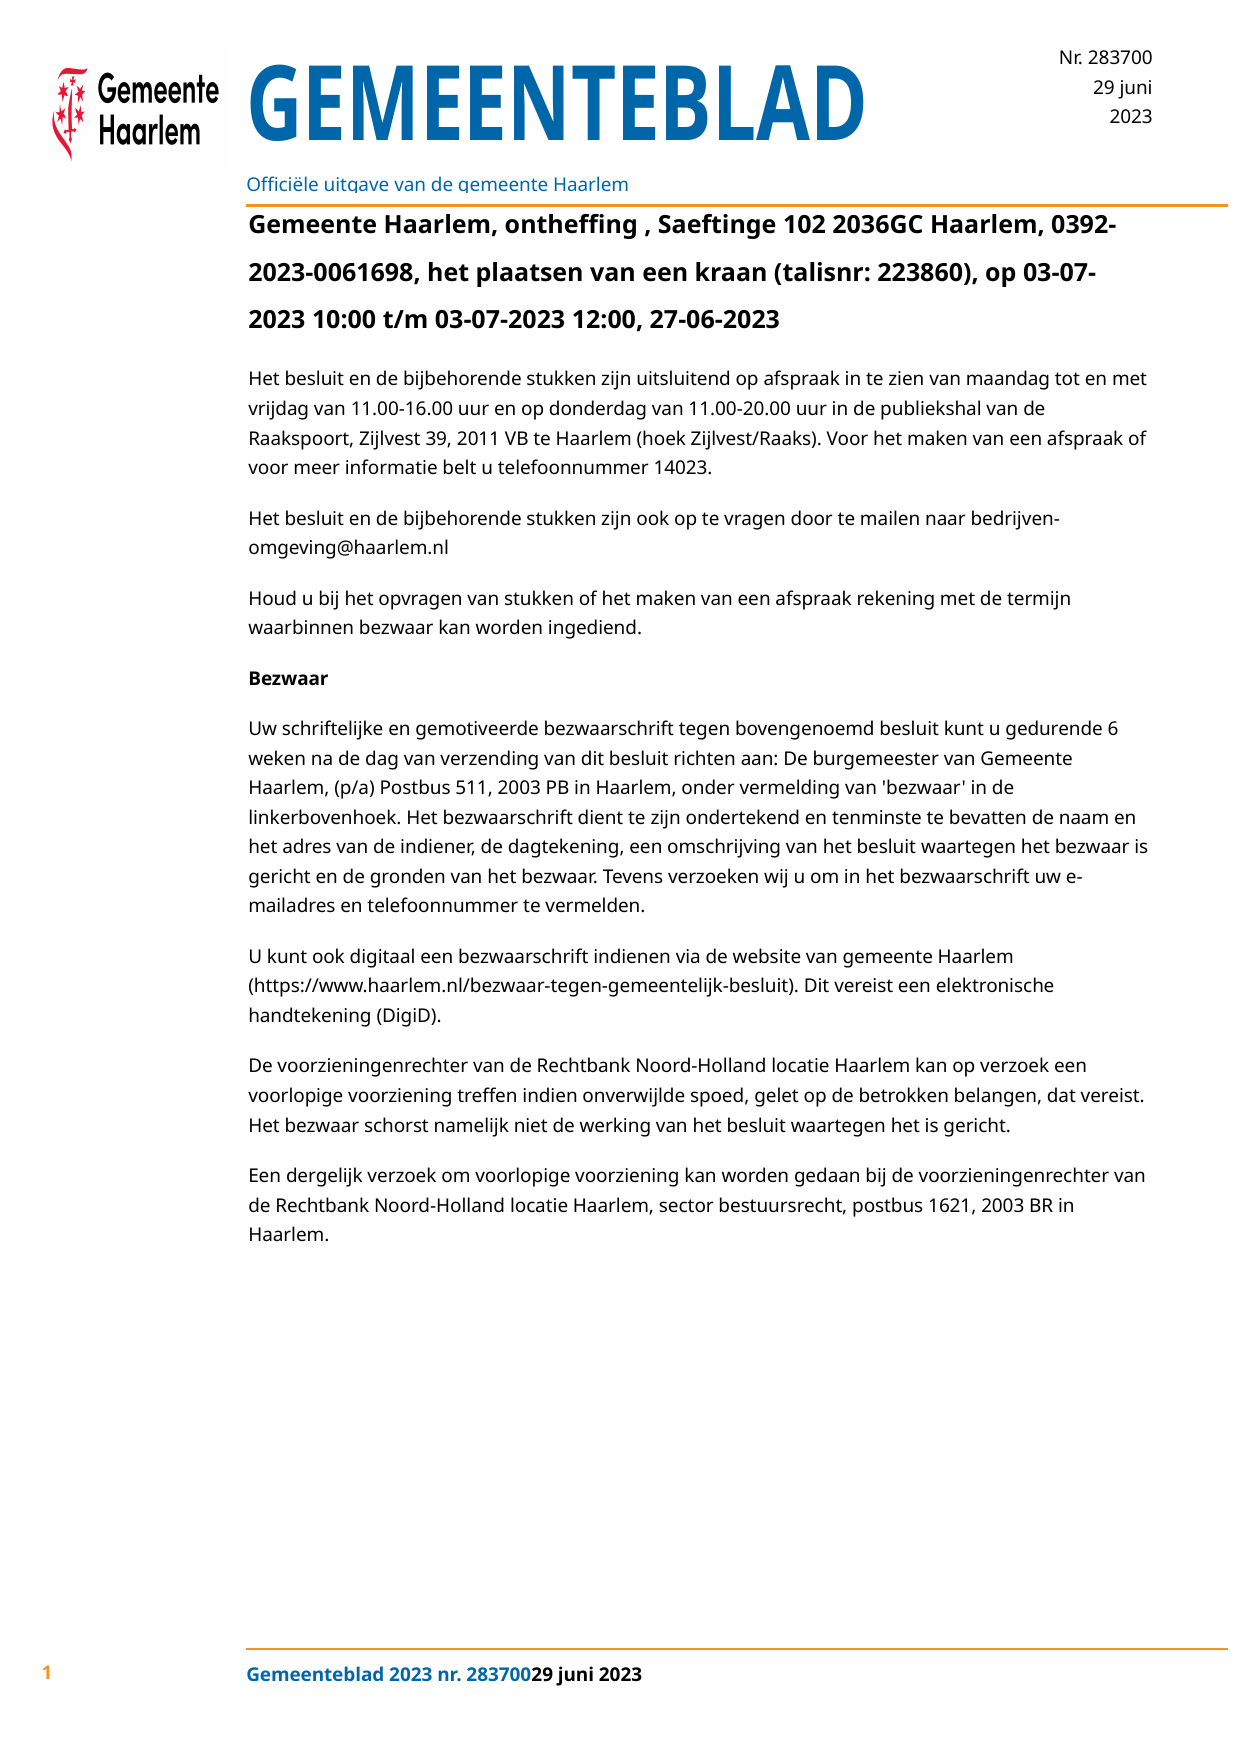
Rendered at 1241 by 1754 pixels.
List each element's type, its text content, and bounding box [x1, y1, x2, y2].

text De voorzieningenrechter van de Rechtbank Noord-Holland locatie Haarlem kan op verzoek een voorlopige voorziening treffen indien onverwijlde spoed, gelet op de betrokken belangen, dat vereist. Het bezwaar schorst namelijk niet de werking van het besluit waartegen het is gericht. [248, 1053, 1152, 1137]
text Uw schriftelijke en gemotiveerde bezwaarschrift tegen bovengenoemd besluit kunt u gedurende 6 weken na de dag van verzending van dit besluit richten aan: De burgemeester van Gemeente Haarlem, (p/a) Postbus 511, 2003 PB in Haarlem, onder vermelding van 'bezwaar' in de linkerbovenhoek. Het bezwaarschrift dient te zijn ondertekend en tenminste te bevatten de naam en het adres van de indiener, de dagtekening, een omschrijving van het besluit waartegen het bezwaar is gericht en de gronden van het bezwaar. Tevens verzoeken wij u om in het bezwaarschrift uw e-mailadres en telefoonnummer te vermelden. [248, 715, 1152, 918]
text U kunt ook digitaal een bezwaarschrift indienen via de website van gemeente Haarlem (https://www.haarlem.nl/bezwaar-tegen-gemeentelijk-besluit). Dit vereist een elektronische handtekening (DigiD). [248, 943, 1152, 1028]
text Een dergelijk verzoek om voorlopige voorziening kan worden gedaan bij de voorzieningenrechter van de Rechtbank Noord-Holland locatie Haarlem, sector bestuursrecht, postbus 1621, 2003 BR in Haarlem. [248, 1162, 1152, 1247]
text Het besluit en de bijbehorende stukken zijn ook op te vragen door te mailen naar bedrijven-omgeving@haarlem.nl [248, 505, 1152, 560]
text Houd u bij het opvragen van stukken of het maken van een afspraak rekening met de termijn waarbinnen bezwaar kan worden ingediend. [248, 585, 1152, 640]
picture [41, 47, 231, 172]
text Gemeente Haarlem, ontheffing , Saeftinge 102 2036GC Haarlem, 0392-2023-0061698, het plaatsen van een kraan (talisnr: 223860), op 03-07-2023 10:00 t/m 03-07-2023 12:00, 27-06-2023 [248, 207, 1152, 336]
text Het besluit en de bijbehorende stukken zijn uitsluitend op afspraak in te zien van maandag tot en met vrijdag van 11.00-16.00 uur en op donderdag van 11.00-20.00 uur in de publiekshal van de Raakspoort, Zijlvest 39, 2011 VB te Haarlem (hoek Zijlvest/Raaks). Voor het maken van een afspraak of voor meer informatie belt u telefoonnummer 14023. [248, 366, 1152, 480]
text Bezwaar [248, 665, 1152, 690]
